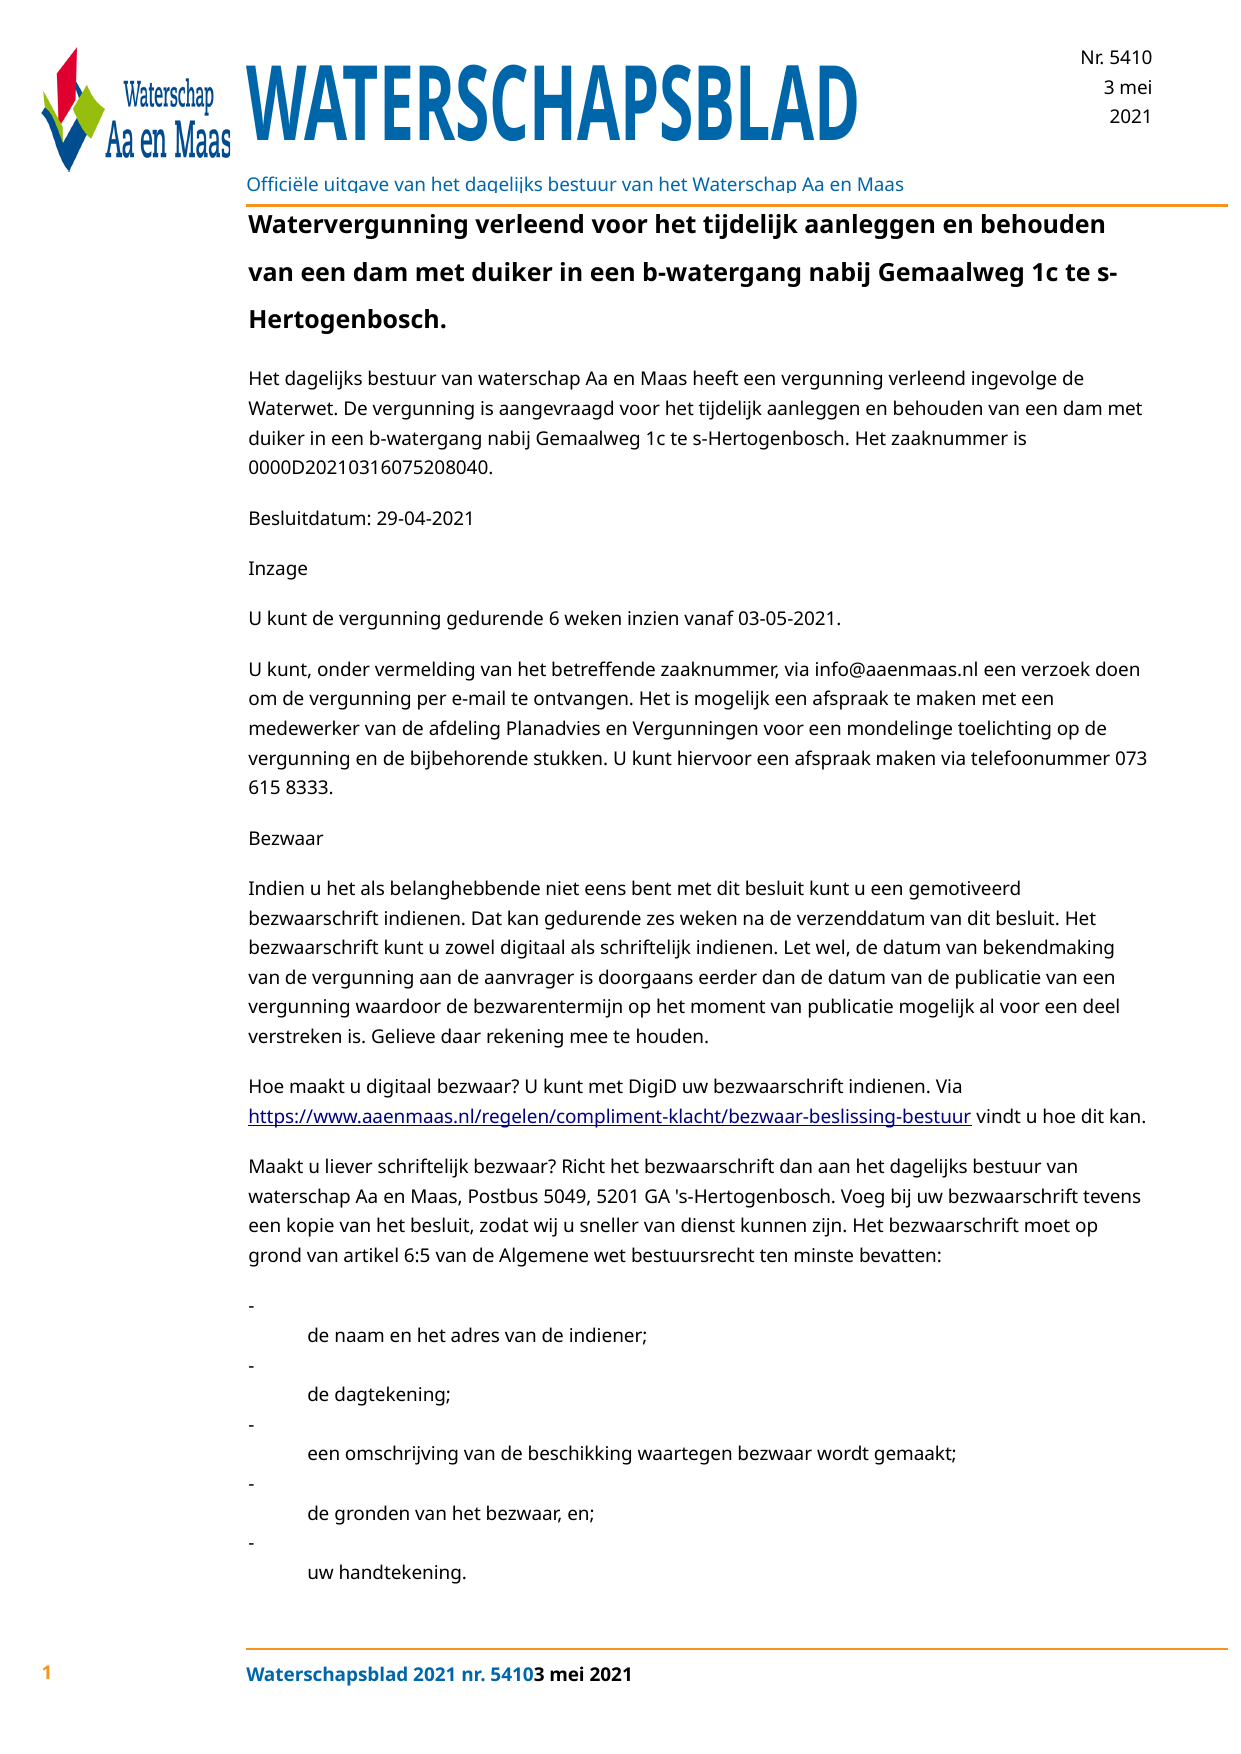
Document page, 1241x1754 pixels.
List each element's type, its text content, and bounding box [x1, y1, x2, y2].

text Watervergunning verleend voor het tijdelijk aanleggen en behouden van een dam met duiker in een b-watergang nabij Gemaalweg 1c te s-Hertogenbosch. [248, 207, 1152, 336]
text Inzage [248, 555, 1152, 581]
text Hoe maakt u digitaal bezwaar? U kunt met DigiD uw bezwaarschrift indienen. Via https://www.aaenmaas.nl/regelen/compliment-klacht/bezwaar-beslissing-bestuur vindt u hoe dit kan. [248, 1073, 1152, 1129]
text Het dagelijks bestuur van waterschap Aa en Maas heeft een vergunning verleend ingevolge de Waterwet. De vergunning is aangevraagd voor het tijdelijk aanleggen en behouden van een dam met duiker in een b-watergang nabij Gemaalweg 1c te s-Hertogenbosch. Het zaaknummer is 0000D20210316075208040. [248, 366, 1152, 480]
list de naam en het adres van de indiener; [248, 1322, 1152, 1348]
text Indien u het als belanghebbende niet eens bent met dit besluit kunt u een gemotiveerd bezwaarschrift indienen. Dat kan gedurende zes weken na de verzenddatum van dit besluit. Het bezwaarschrift kunt u zowel digitaal als schriftelijk indienen. Let wel, de datum van bekendmaking van de vergunning aan de aanvrager is doorgaans eerder dan de datum van de publicatie van een vergunning waardoor de bezwarentermijn op het moment van publicatie mogelijk al voor een deel verstreken is. Gelieve daar rekening mee te houden. [248, 875, 1152, 1049]
list uw handtekening. [248, 1559, 1152, 1584]
text Bezwaar [248, 825, 1152, 850]
text U kunt, onder vermelding van het betreffende zaaknummer, via info@aaenmaas.nl een verzoek doen om de vergunning per e-mail te ontvangen. Het is mogelijk een afspraak te maken met een medewerker van de afdeling Planadvies en Vergunningen voor een mondelinge toelichting op de vergunning en de bijbehorende stukken. U kunt hiervoor een afspraak maken via telefoonummer 073 615 8333. [248, 656, 1152, 800]
list de gronden van het bezwaar, en; [248, 1500, 1152, 1525]
text U kunt de vergunning gedurende 6 weken inzien vanaf 03-05-2021. [248, 606, 1152, 631]
text Maakt u liever schriftelijk bezwaar? Richt het bezwaarschrift dan aan het dagelijks bestuur van waterschap Aa en Maas, Postbus 5049, 5201 GA 's-Hertogenbosch. Voeg bij uw bezwaarschrift tevens een kopie van het besluit, zodat wij u sneller van dienst kunnen zijn. Het bezwaarschrift moet op grond van artikel 6:5 van de Algemene wet bestuursrecht ten minste bevatten: [248, 1153, 1152, 1268]
list de dagtekening; [248, 1381, 1152, 1407]
list een omschrijving van de beschikking waartegen bezwaar wordt gemaakt; [248, 1441, 1152, 1466]
text Besluitdatum: 29-04-2021 [248, 505, 1152, 530]
picture [41, 47, 231, 172]
